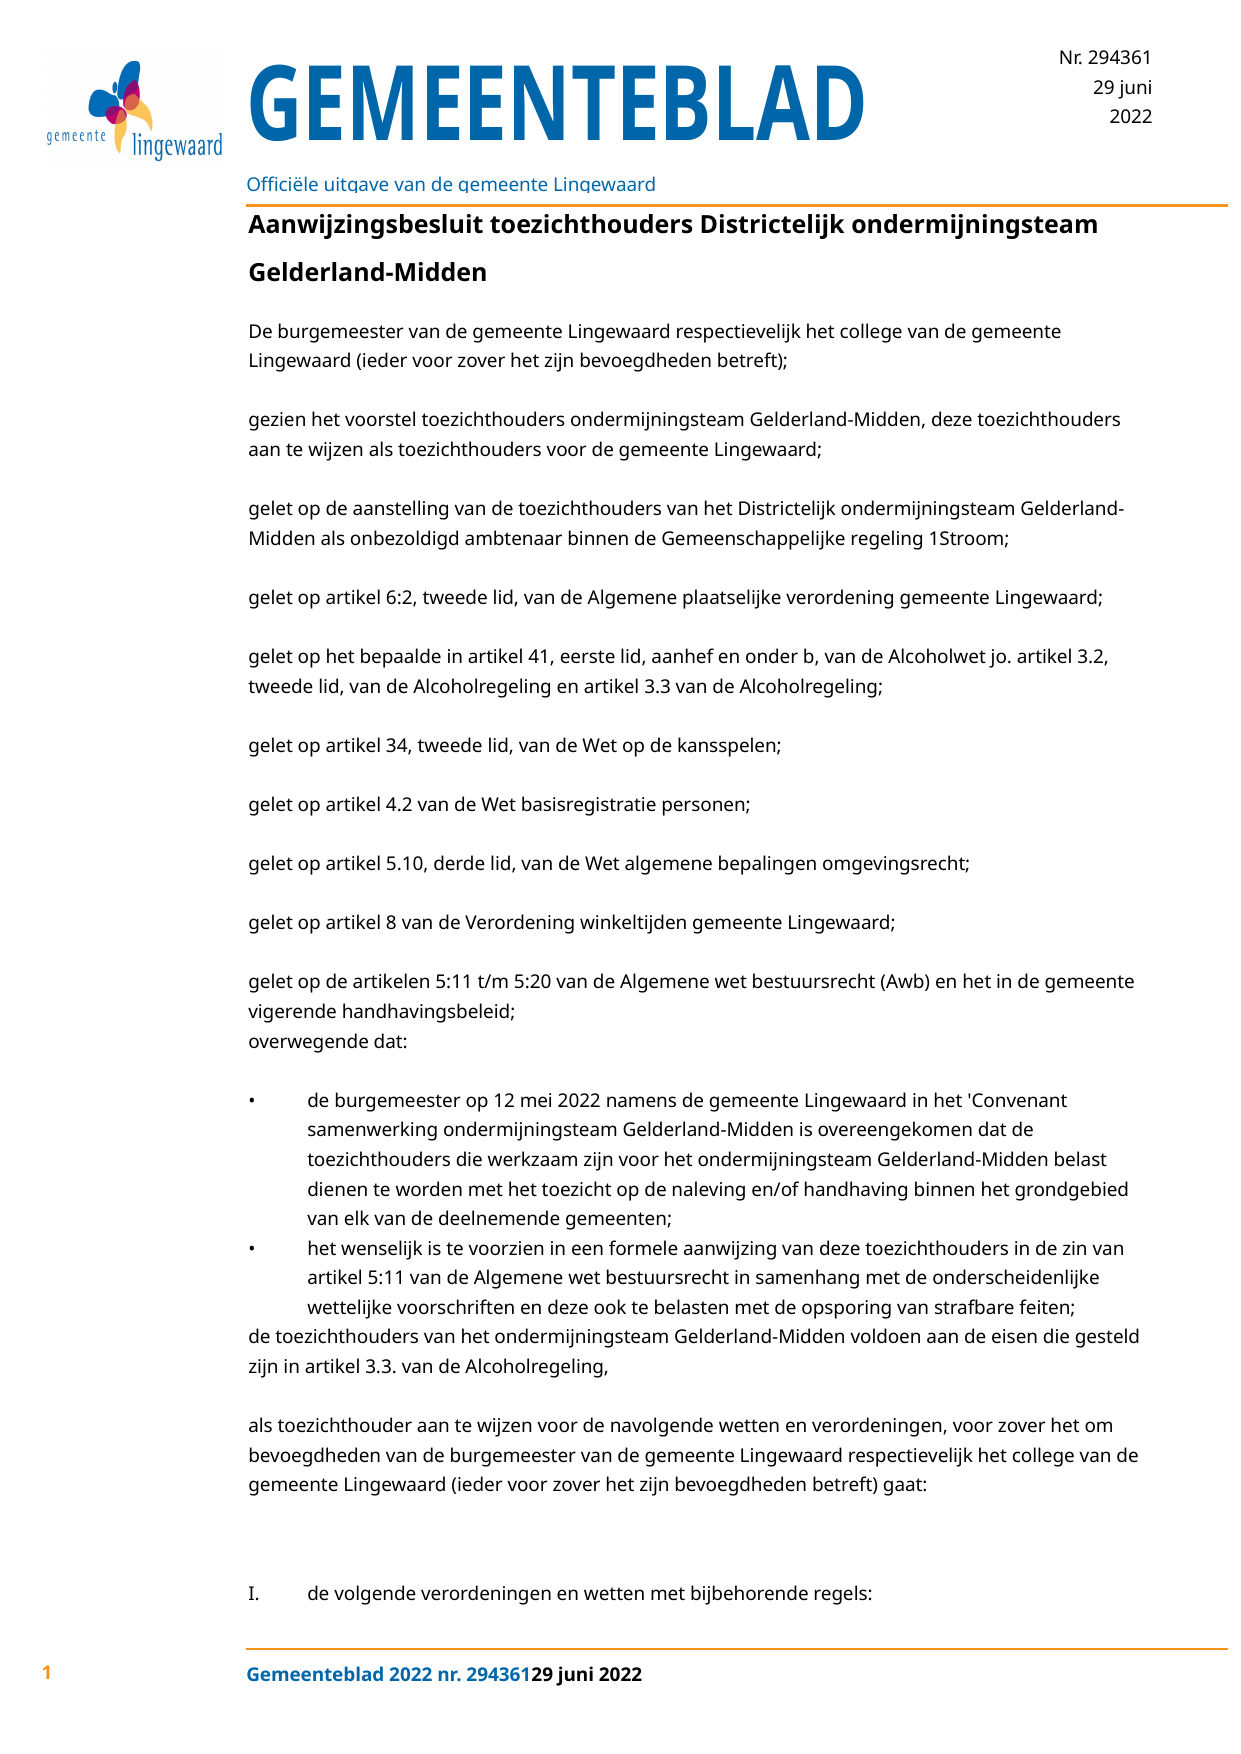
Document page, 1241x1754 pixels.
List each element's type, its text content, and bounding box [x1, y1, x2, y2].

text De burgemeester van de gemeente Lingewaard respectievelijk het college van de gemeente Lingewaard (ieder voor zover het zijn bevoegdheden betreft); [248, 318, 1152, 373]
text de toezichthouders van het ondermijningsteam Gelderland-Midden voldoen aan de eisen die gesteld zijn in artikel 3.3. van de Alcoholregeling, [248, 1324, 1152, 1379]
text als toezichthouder aan te wijzen voor de navolgende wetten en verordeningen, voor zover het om bevoegdheden van de burgemeester van de gemeente Lingewaard respectievelijk het college van de gemeente Lingewaard (ieder voor zover het zijn bevoegdheden betreft) gaat: [248, 1412, 1152, 1497]
list de volgende verordeningen en wetten met bijbehorende regels: [248, 1580, 1152, 1606]
list de burgemeester op 12 mei 2022 namens de gemeente Lingewaard in het 'Convenant samenwerking ondermijningsteam Gelderland-Midden is overeengekomen dat de toezichthouders die werkzaam zijn voor het ondermijningsteam Gelderland-Midden belast dienen te worden met het toezicht op de naleving en/of handhaving binnen het grondgebied van elk van de deelnemende gemeenten; [248, 1087, 1152, 1231]
text gelet op het bepaalde in artikel 41, eerste lid, aanhef en onder b, van de Alcoholwet jo. artikel 3.2, tweede lid, van de Alcoholregeling en artikel 3.3 van de Alcoholregeling; [248, 643, 1152, 699]
text gelet op de artikelen 5:11 t/m 5:20 van de Algemene wet bestuursrecht (Awb) en het in de gemeente vigerende handhavingsbeleid; [248, 969, 1152, 1024]
text gelet op de aanstelling van de toezichthouders van het Districtelijk ondermijningsteam Gelderland-Midden als onbezoldigd ambtenaar binnen de Gemeenschappelijke regeling 1Stroom; [248, 495, 1152, 551]
text gelet op artikel 6:2, tweede lid, van de Algemene plaatselijke verordening gemeente Lingewaard; [248, 584, 1152, 610]
text overwegende dat: [248, 1028, 1152, 1054]
text gelet op artikel 8 van de Verordening winkeltijden gemeente Lingewaard; [248, 909, 1152, 935]
text gelet op artikel 34, tweede lid, van de Wet op de kansspelen; [248, 732, 1152, 758]
text gelet op artikel 4.2 van de Wet basisregistratie personen; [248, 791, 1152, 817]
picture [41, 47, 231, 172]
text gezien het voorstel toezichthouders ondermijningsteam Gelderland-Midden, deze toezichthouders aan te wijzen als toezichthouders voor de gemeente Lingewaard; [248, 407, 1152, 462]
list het wenselijk is te voorzien in een formele aanwijzing van deze toezichthouders in de zin van artikel 5:11 van de Algemene wet bestuursrecht in samenhang met de onderscheidenlijke wettelijke voorschriften en deze ook te belasten met de opsporing van strafbare feiten; [248, 1235, 1152, 1320]
text gelet op artikel 5.10, derde lid, van de Wet algemene bepalingen omgevingsrecht; [248, 850, 1152, 876]
text Aanwijzingsbesluit toezichthouders Districtelijk ondermijningsteam Gelderland-Midden [248, 207, 1152, 288]
